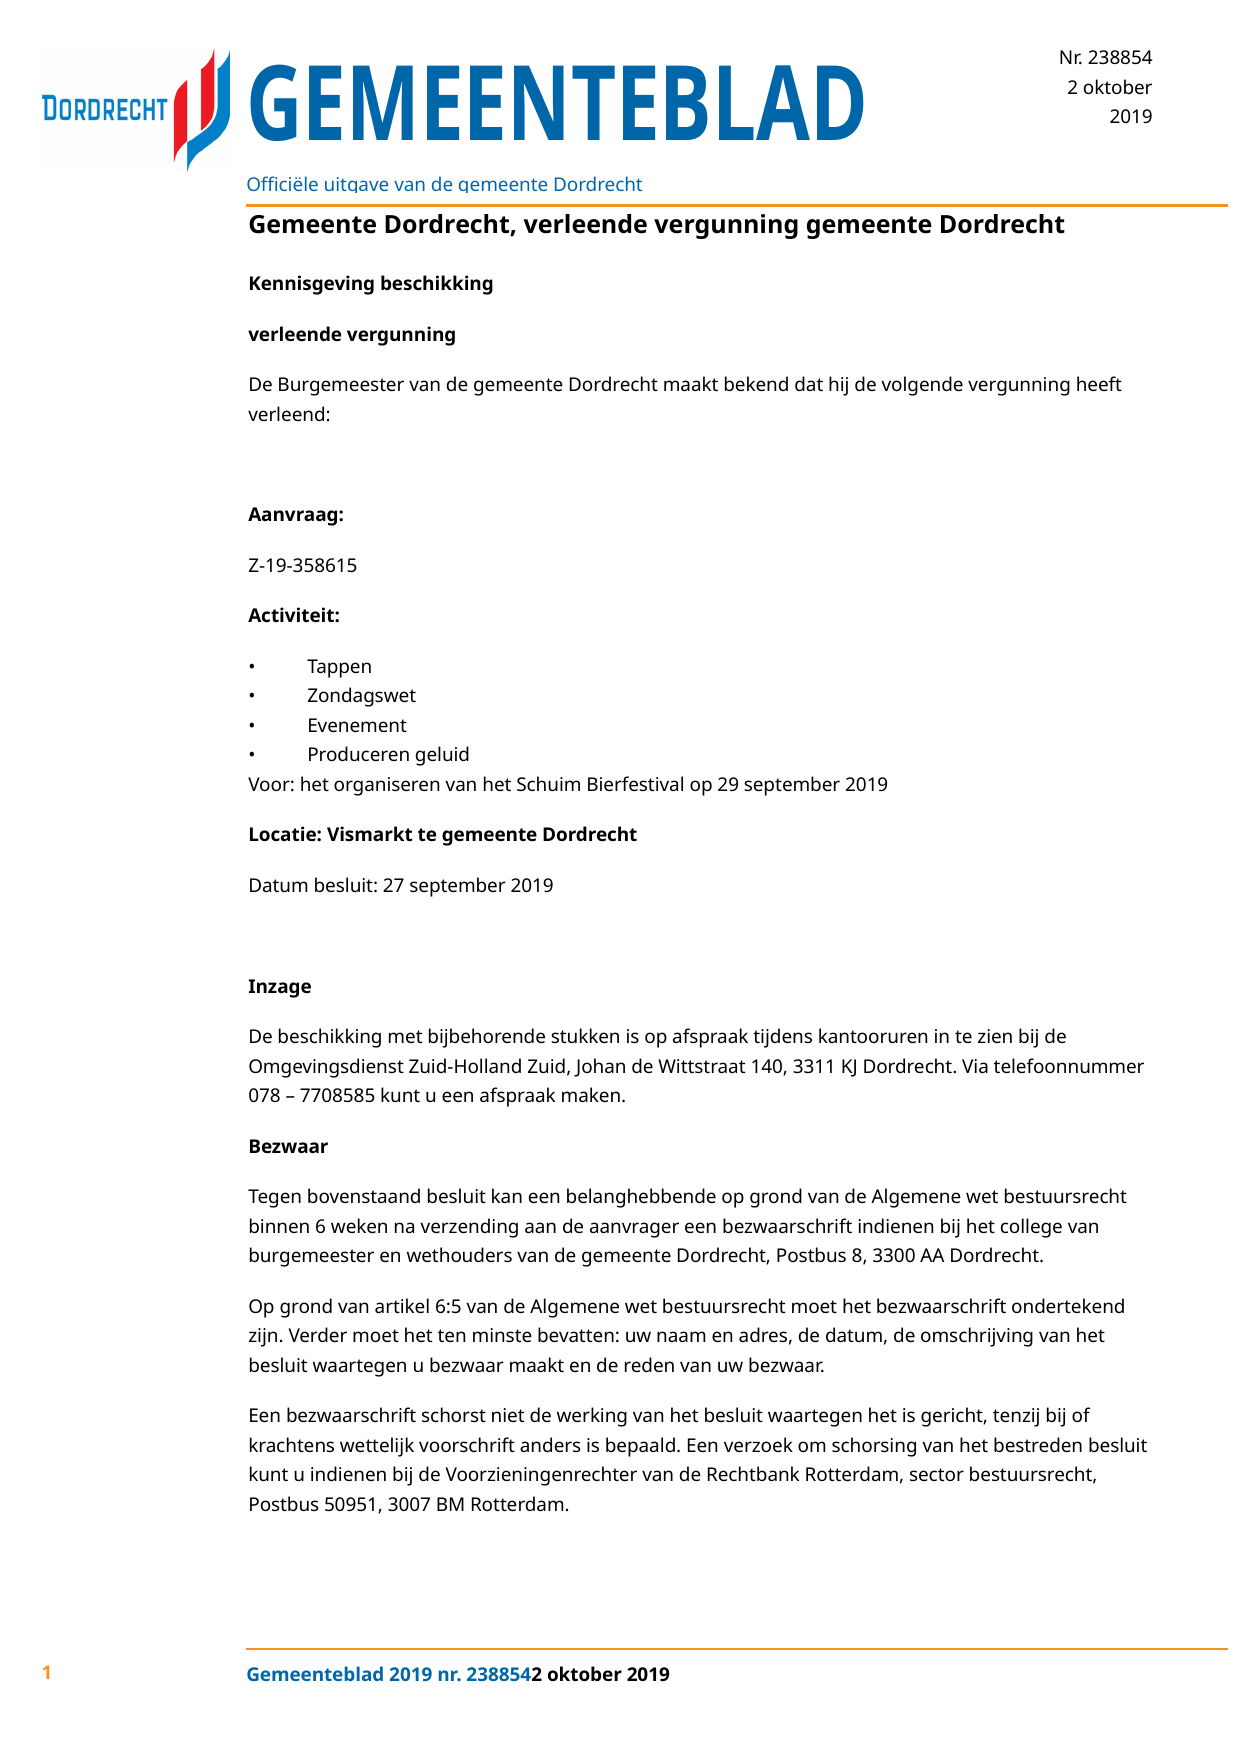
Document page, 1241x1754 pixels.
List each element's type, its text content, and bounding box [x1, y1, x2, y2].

list Evenement [248, 712, 1152, 738]
text Gemeente Dordrecht, verleende vergunning gemeente Dordrecht [248, 207, 1152, 241]
text Aanvraag: [248, 502, 1152, 527]
text Inzage [248, 973, 1152, 998]
text Op grond van artikel 6:5 van de Algemene wet bestuursrecht moet het bezwaarschrift ondertekend zijn. Verder moet het ten minste bevatten: uw naam en adres, de datum, de omschrijving van het besluit waartegen u bezwaar maakt en de reden van uw bezwaar. [248, 1293, 1152, 1378]
text De Burgemeester van de gemeente Dordrecht maakt bekend dat hij de volgende vergunning heeft verleend: [248, 371, 1152, 426]
text Kennisgeving beschikking [248, 270, 1152, 296]
text Datum besluit: 27 september 2019 [248, 872, 1152, 898]
text verleende vergunning [248, 321, 1152, 346]
list Zondagswet [248, 682, 1152, 708]
text Activiteit: [248, 602, 1152, 628]
text Een bezwaarschrift schorst niet de werking van het besluit waartegen het is gericht, tenzij bij of krachtens wettelijk voorschrift anders is bepaald. Een verzoek om schorsing van het bestreden besluit kunt u indienen bij de Voorzieningenrechter van de Rechtbank Rotterdam, sector bestuursrecht, Postbus 50951, 3007 BM Rotterdam. [248, 1402, 1152, 1517]
text Bezwaar [248, 1133, 1152, 1158]
text Locatie: Vismarkt te gemeente Dordrecht [248, 822, 1152, 847]
text Voor: het organiseren van het Schuim Bierfestival op 29 september 2019 [248, 771, 1152, 797]
list Tappen [248, 653, 1152, 678]
picture [41, 47, 231, 172]
text De beschikking met bijbehorende stukken is op afspraak tijdens kantooruren in te zien bij de Omgevingsdienst Zuid-Holland Zuid, Johan de Wittstraat 140, 3311 KJ Dordrecht. Via telefoonnummer 078 – 7708585 kunt u een afspraak maken. [248, 1023, 1152, 1108]
text Tegen bovenstaand besluit kan een belanghebbende op grond van de Algemene wet bestuursrecht binnen 6 weken na verzending aan de aanvrager een bezwaarschrift indienen bij het college van burgemeester en wethouders van de gemeente Dordrecht, Postbus 8, 3300 AA Dordrecht. [248, 1183, 1152, 1268]
text Z-19-358615 [248, 552, 1152, 578]
list Produceren geluid [248, 742, 1152, 767]
